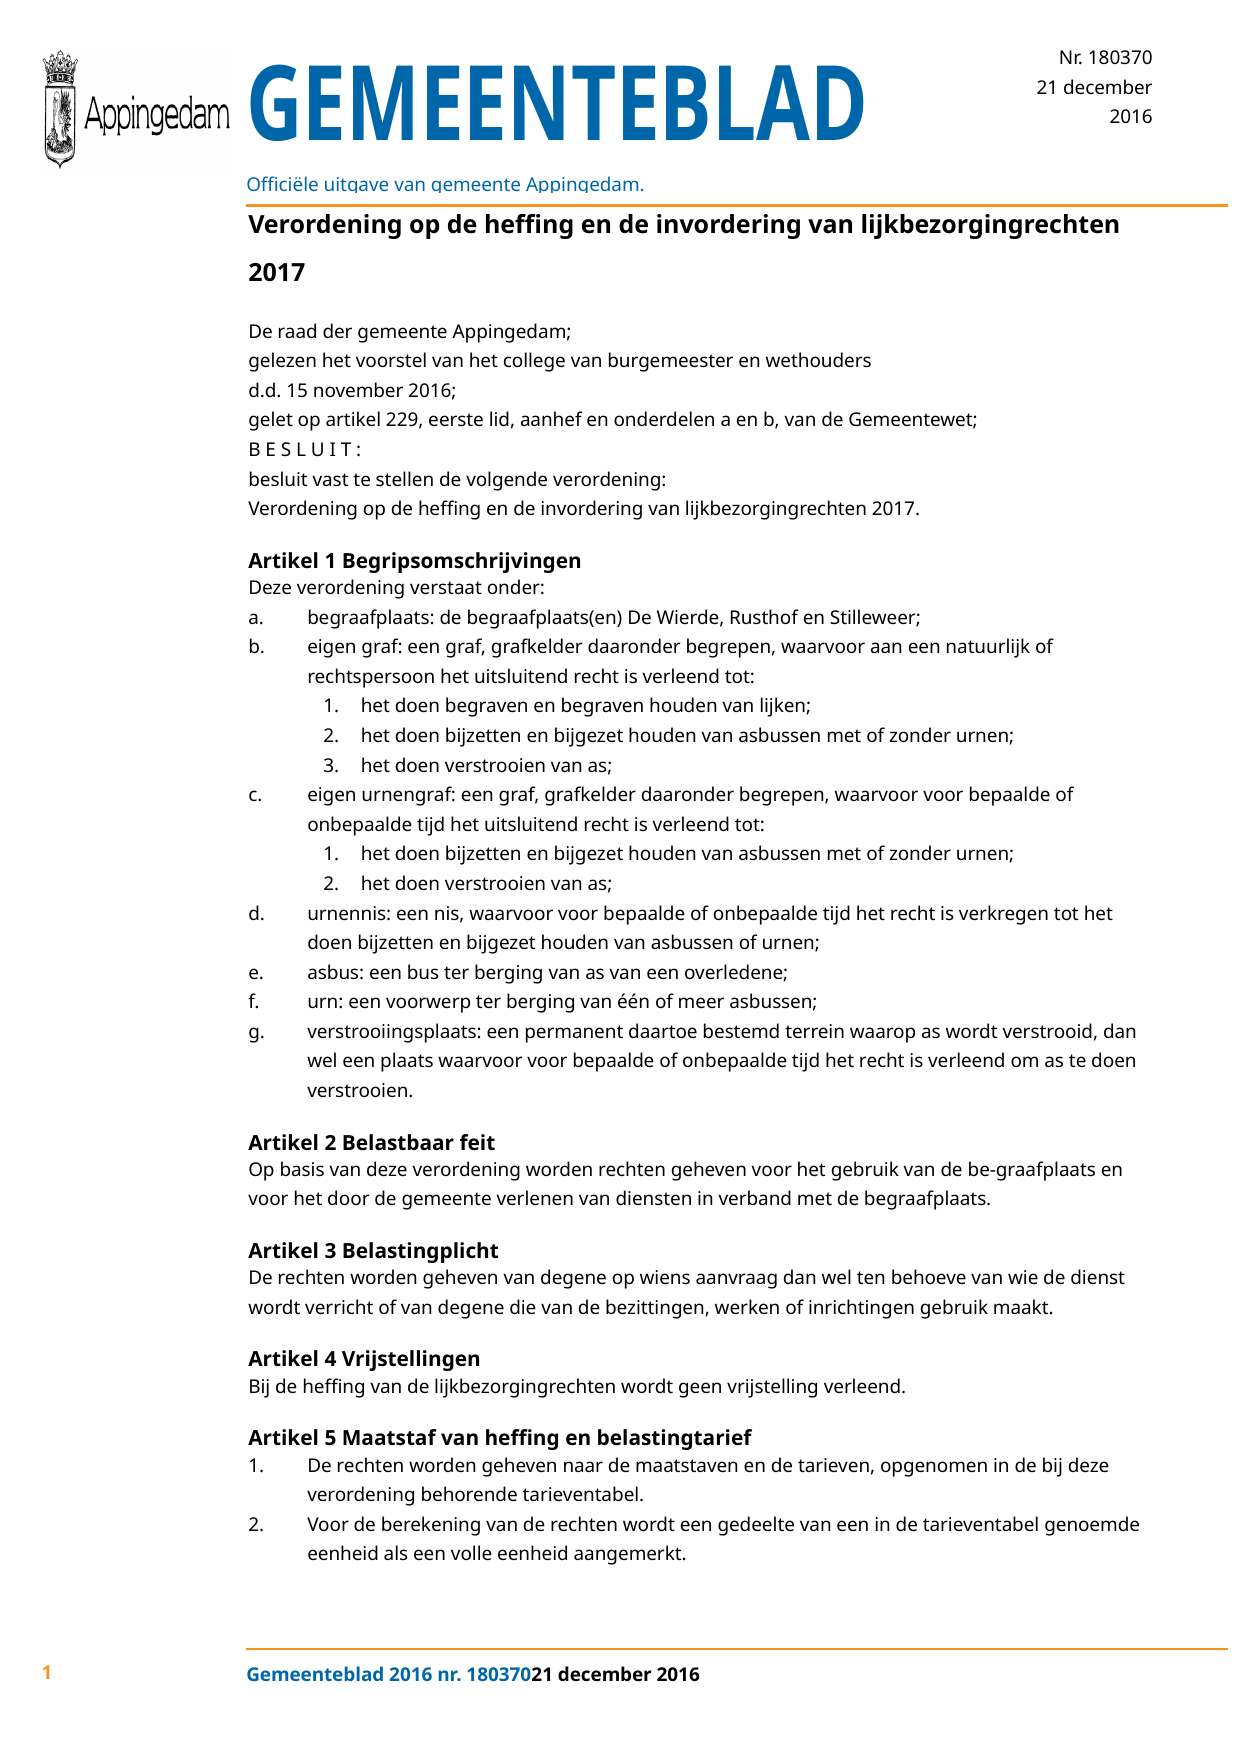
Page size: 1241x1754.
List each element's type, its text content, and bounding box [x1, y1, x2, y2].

text De rechten worden geheven van degene op wiens aanvraag dan wel ten behoeve van wie de dienst wordt verricht of van degene die van de bezittingen, werken of inrichtingen gebruik maakt. [248, 1264, 1152, 1320]
list het doen bijzetten en bijgezet houden van asbussen met of zonder urnen; [323, 841, 1152, 866]
list Voor de berekening van de rechten wordt een gedeelte van een in de tarieventabel genoemde eenheid als een volle eenheid aangemerkt. [248, 1511, 1152, 1566]
list het doen verstrooien van as; [323, 870, 1152, 896]
list verstrooiingsplaats: een permanent daartoe bestemd terrein waarop as wordt verstrooid, dan wel een plaats waarvoor voor bepaalde of onbepaalde tijd het recht is verleend om as te doen verstrooien. [248, 1018, 1152, 1103]
text Op basis van deze verordening worden rechten geheven voor het gebruik van de be-graafplaats en voor het door de gemeente verlenen van diensten in verband met de begraafplaats. [248, 1156, 1152, 1211]
list het doen verstrooien van as; [323, 752, 1152, 777]
list eigen urnengraf: een graf, grafkelder daaronder begrepen, waarvoor voor bepaalde of onbepaalde tijd het uitsluitend recht is verleend tot: [248, 781, 1152, 837]
text Deze verordening verstaat onder: [248, 574, 1152, 600]
text d.d. 15 november 2016; [248, 377, 1152, 403]
text besluit vast te stellen de volgende verordening: [248, 466, 1152, 492]
text gelezen het voorstel van het college van burgemeester en wethouders [248, 347, 1152, 373]
text Artikel 2 Belastbaar feit [248, 1128, 1152, 1156]
list het doen bijzetten en bijgezet houden van asbussen met of zonder urnen; [323, 722, 1152, 748]
text Verordening op de heffing en de invordering van lijkbezorgingrechten 2017. [248, 495, 1152, 521]
text De raad der gemeente Appingedam; [248, 318, 1152, 344]
text Bij de heffing van de lijkbezorgingrechten wordt geen vrijstelling verleend. [248, 1373, 1152, 1399]
text Artikel 5 Maatstaf van heffing en belastingtarief [248, 1423, 1152, 1452]
text B E S L U I T : [248, 436, 1152, 462]
text Artikel 4 Vrijstellingen [248, 1344, 1152, 1373]
list urn: een voorwerp ter berging van één of meer asbussen; [248, 988, 1152, 1014]
list asbus: een bus ter berging van as van een overledene; [248, 959, 1152, 984]
picture [41, 47, 231, 172]
text gelet op artikel 229, eerste lid, aanhef en onderdelen a en b, van de Gemeentewet; [248, 407, 1152, 432]
list het doen begraven en begraven houden van lijken; [323, 693, 1152, 718]
list urnennis: een nis, waarvoor voor bepaalde of onbepaalde tijd het recht is verkregen tot het doen bijzetten en bijgezet houden van asbussen of urnen; [248, 900, 1152, 955]
list De rechten worden geheven naar de maatstaven en de tarieven, opgenomen in de bij deze verordening behorende tarieventabel. [248, 1452, 1152, 1507]
text Artikel 1 Begripsomschrijvingen [248, 546, 1152, 574]
list begraafplaats: de begraafplaats(en) De Wierde, Rusthof en Stilleweer; [248, 604, 1152, 629]
list eigen graf: een graf, grafkelder daaronder begrepen, waarvoor aan een natuurlijk of rechtspersoon het uitsluitend recht is verleend tot: [248, 633, 1152, 689]
text Verordening op de heffing en de invordering van lijkbezorgingrechten 2017 [248, 207, 1152, 288]
text Artikel 3 Belastingplicht [248, 1236, 1152, 1264]
